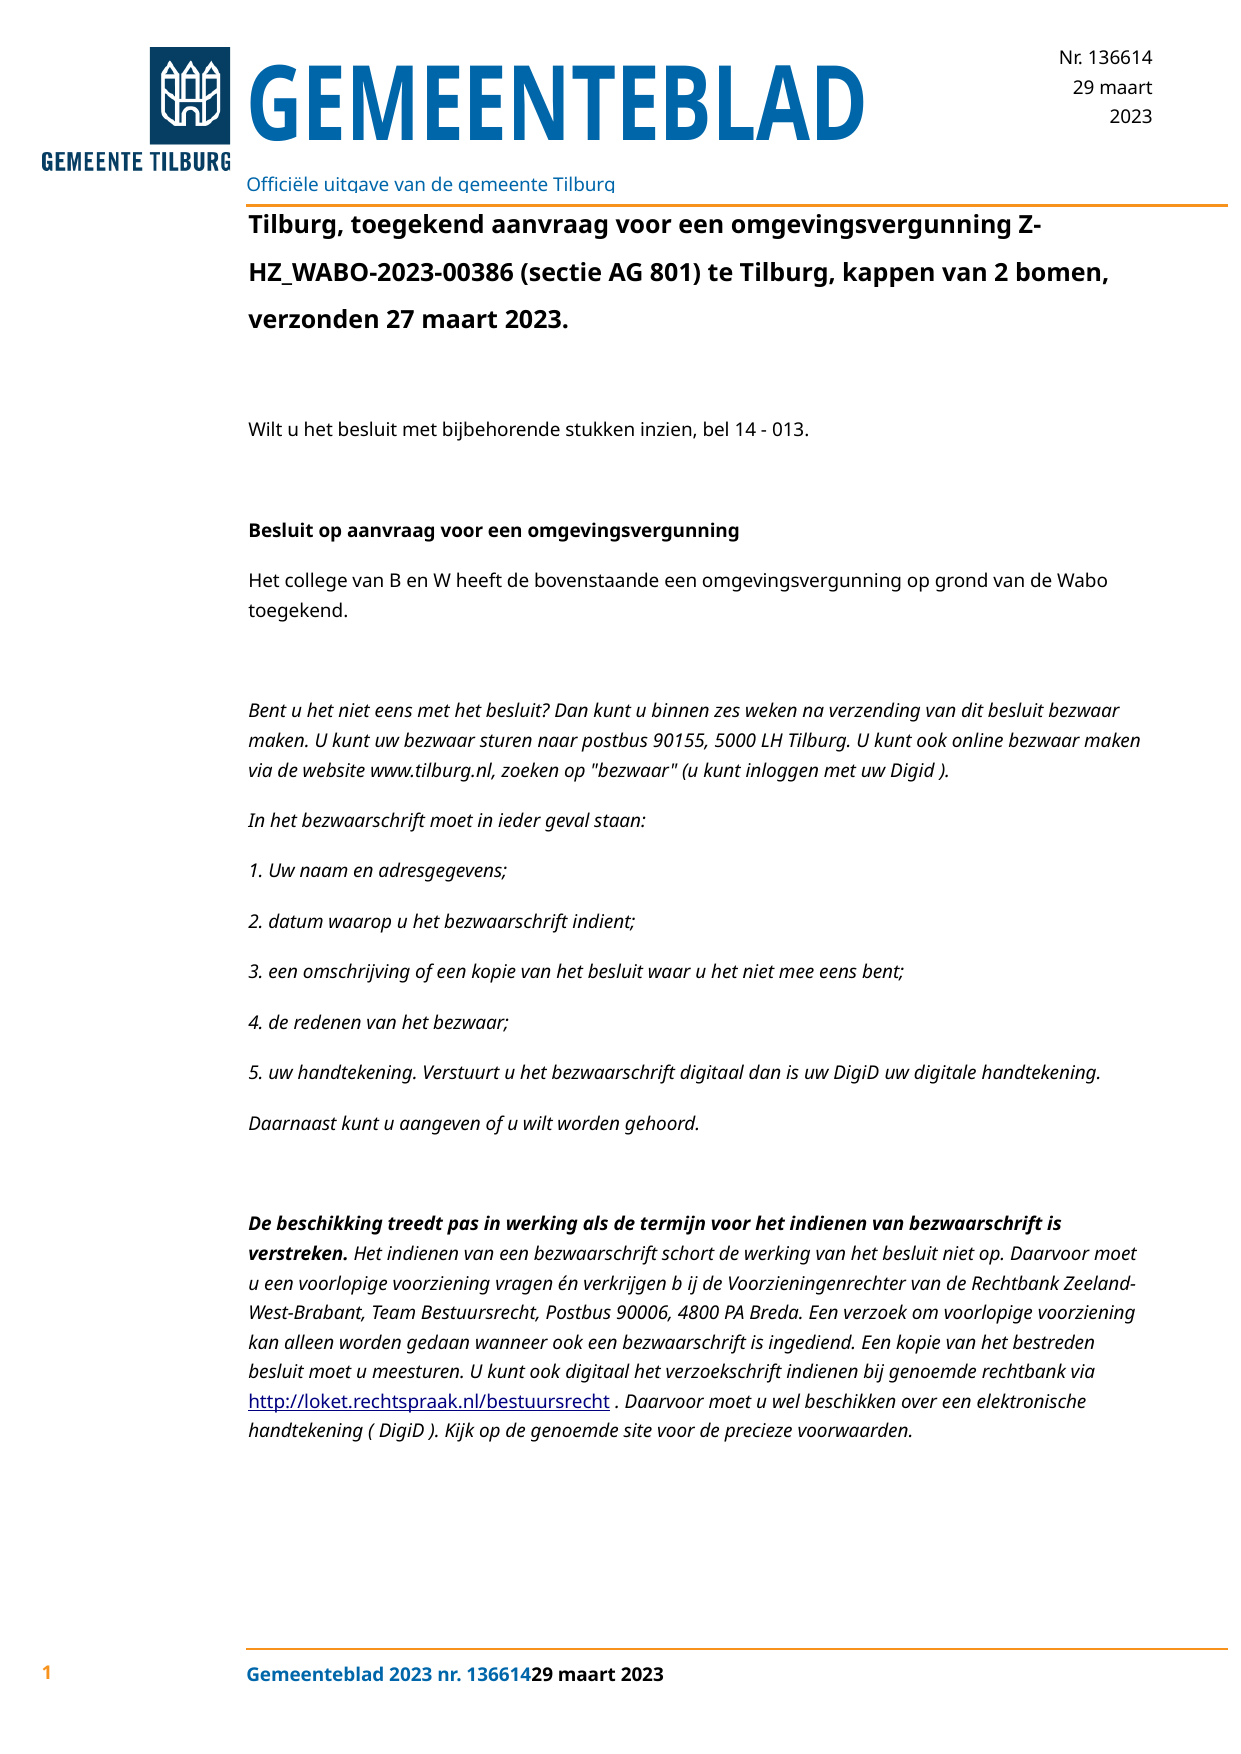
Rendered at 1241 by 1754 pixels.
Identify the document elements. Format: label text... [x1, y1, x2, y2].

text Daarnaast kunt u aangeven of u wilt worden gehoord. [248, 1110, 1152, 1135]
text 1. Uw naam en adresgegevens; [248, 858, 1152, 883]
text Tilburg, toegekend aanvraag voor een omgevingsvergunning Z-HZ_WABO-2023-00386 (sectie AG 801) te Tilburg, kappen van 2 bomen, verzonden 27 maart 2023. [248, 207, 1152, 336]
picture [41, 47, 231, 172]
text 5. uw handtekening. Verstuurt u het bezwaarschrift digitaal dan is uw DigiD uw digitale handtekening. [248, 1059, 1152, 1085]
text Wilt u het besluit met bijbehorende stukken inzien, bel 14 - 013. [248, 416, 1152, 442]
text Besluit op aanvraag voor een omgevingsvergunning [248, 517, 1152, 542]
text 2. datum waarop u het bezwaarschrift indient; [248, 908, 1152, 934]
text 4. de redenen van het bezwaar; [248, 1009, 1152, 1034]
text 3. een omschrijving of een kopie van het besluit waar u het niet mee eens bent; [248, 958, 1152, 984]
text Het college van B en W heeft de bovenstaande een omgevingsvergunning op grond van de Wabo toegekend. [248, 567, 1152, 622]
text De beschikking treedt pas in werking als de termijn voor het indienen van bezwaarschrift is verstreken. Het indienen van een bezwaarschrift schort de werking van het besluit niet op. Daarvoor moet u een voorlopige voorziening vragen én verkrijgen b ij de Voorzieningenrechter van de Rechtbank Zeeland-West-Brabant, Team Bestuursrecht, Postbus 90006, 4800 PA Breda. Een verzoek om voorlopige voorziening kan alleen worden gedaan wanneer ook een bezwaarschrift is ingediend. Een kopie van het bestreden besluit moet u meesturen. U kunt ook digitaal het verzoekschrift indienen bij genoemde rechtbank via http://loket.rechtspraak.nl/bestuursrecht . Daarvoor moet u wel beschikken over een elektronische handtekening ( DigiD ). Kijk op de genoemde site voor de precieze voorwaarden. [248, 1211, 1152, 1443]
text In het bezwaarschrift moet in ieder geval staan: [248, 807, 1152, 833]
text Bent u het niet eens met het besluit? Dan kunt u binnen zes weken na verzending van dit besluit bezwaar maken. U kunt uw bezwaar sturen naar postbus 90155, 5000 LH Tilburg. U kunt ook online bezwaar maken via de website www.tilburg.nl, zoeken op "bezwaar" (u kunt inloggen met uw Digid ). [248, 698, 1152, 782]
